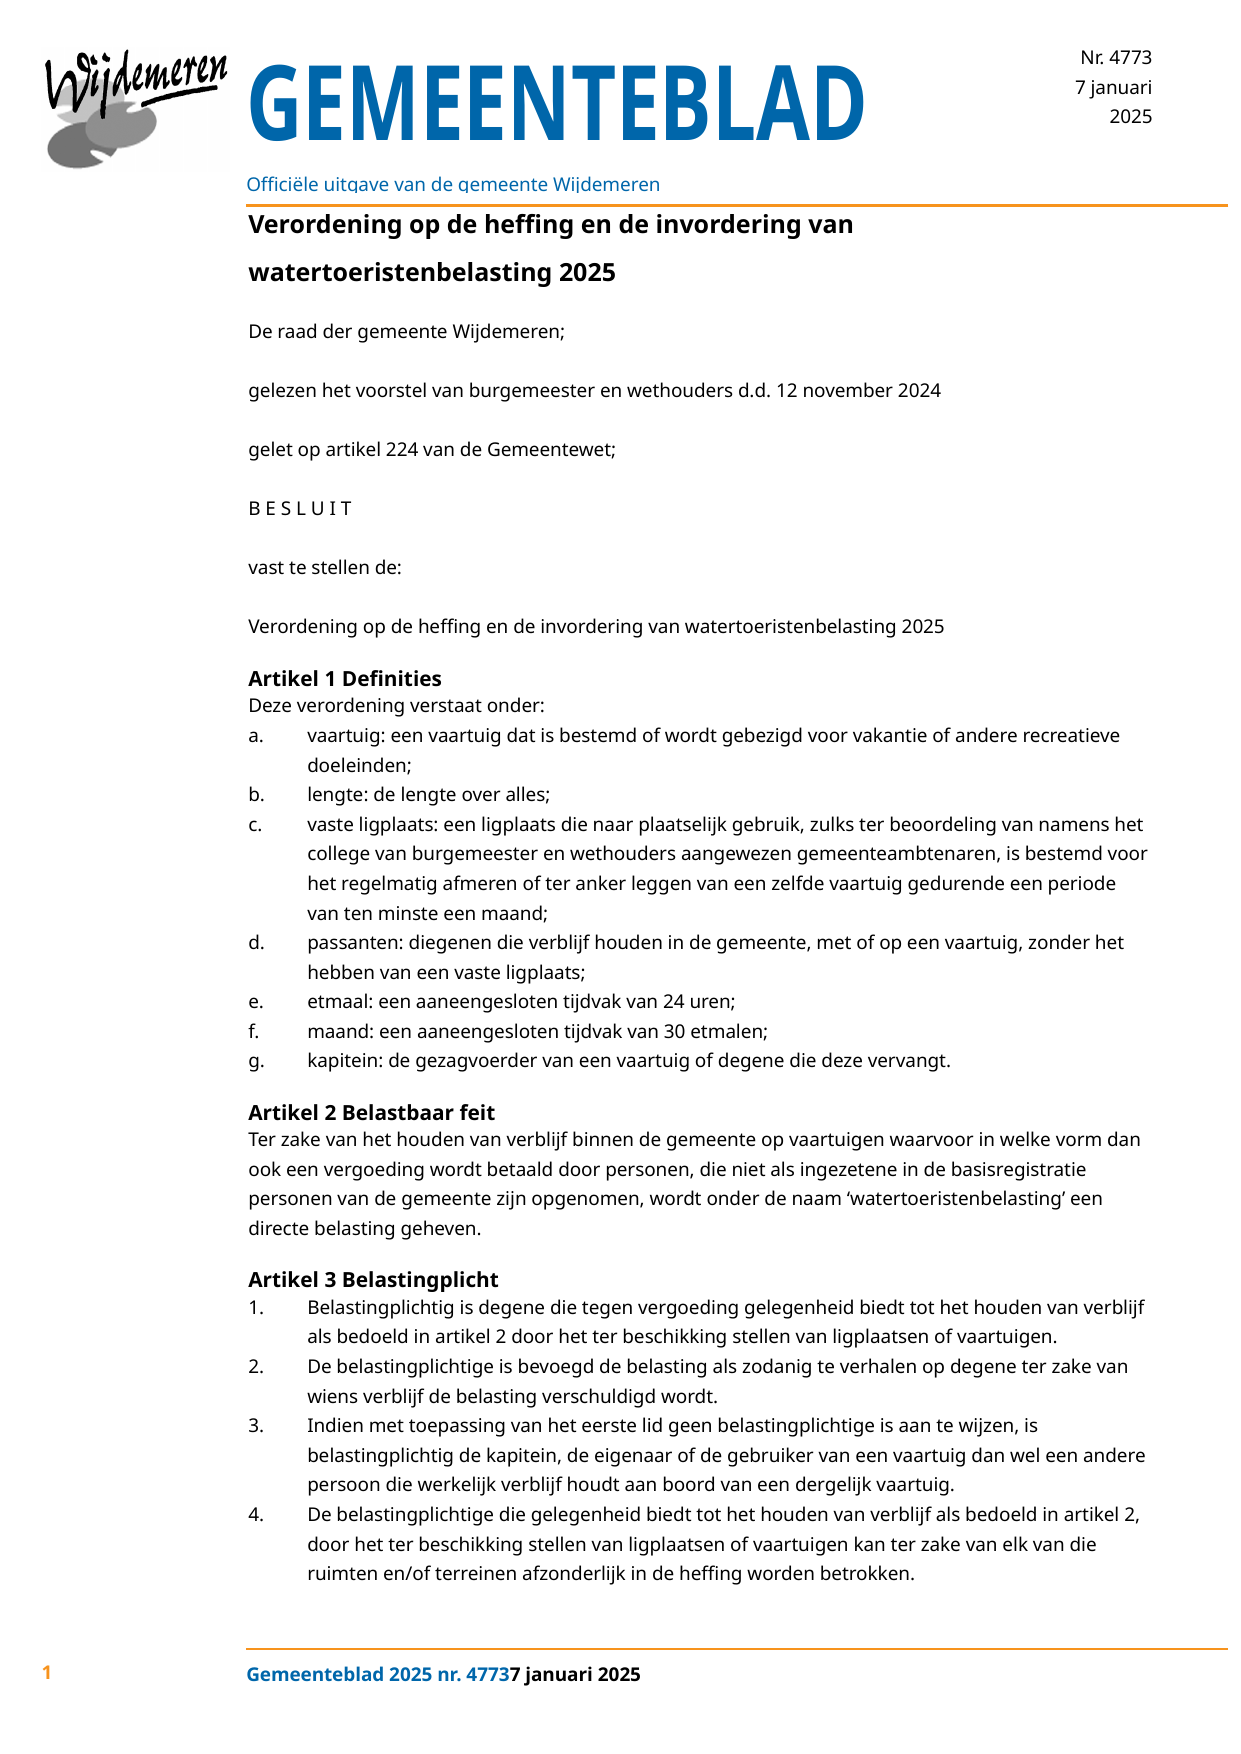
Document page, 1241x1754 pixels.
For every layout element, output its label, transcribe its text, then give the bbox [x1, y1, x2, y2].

picture [41, 47, 231, 172]
text Artikel 1 Definities [248, 664, 1152, 693]
text B E S L U I T [248, 495, 1152, 521]
list De belastingplichtige die gelegenheid biedt tot het houden van verblijf als bedoeld in artikel 2, door het ter beschikking stellen van ligplaatsen of vaartuigen kan ter zake van elk van die ruimten en/of terreinen afzonderlijk in de heffing worden betrokken. [248, 1501, 1152, 1586]
list lengte: de lengte over alles; [248, 781, 1152, 807]
list maand: een aaneengesloten tijdvak van 30 etmalen; [248, 1018, 1152, 1044]
text Deze verordening verstaat onder: [248, 693, 1152, 718]
list vaartuig: een vaartuig dat is bestemd of wordt gebezigd voor vakantie of andere recreatieve doeleinden; [248, 722, 1152, 777]
list passanten: diegenen die verblijf houden in de gemeente, met of op een vaartuig, zonder het hebben van een vaste ligplaats; [248, 929, 1152, 984]
text De raad der gemeente Wijdemeren; [248, 318, 1152, 344]
text gelezen het voorstel van burgemeester en wethouders d.d. 12 november 2024 [248, 377, 1152, 403]
list Belastingplichtig is degene die tegen vergoeding gelegenheid biedt tot het houden van verblijf als bedoeld in artikel 2 door het ter beschikking stellen van ligplaatsen of vaartuigen. [248, 1294, 1152, 1349]
list De belastingplichtige is bevoegd de belasting als zodanig te verhalen op degene ter zake van wiens verblijf de belasting verschuldigd wordt. [248, 1353, 1152, 1408]
text Ter zake van het houden van verblijf binnen de gemeente op vaartuigen waarvoor in welke vorm dan ook een vergoeding wordt betaald door personen, die niet als ingezetene in de basisregistratie personen van de gemeente zijn opgenomen, wordt onder de naam ‘watertoeristenbelasting’ een directe belasting geheven. [248, 1126, 1152, 1241]
list vaste ligplaats: een ligplaats die naar plaatselijk gebruik, zulks ter beoordeling van namens het college van burgemeester en wethouders aangewezen gemeenteambtenaren, is bestemd voor het regelmatig afmeren of ter anker leggen van een zelfde vaartuig gedurende een periode van ten minste een maand; [248, 811, 1152, 925]
text Verordening op de heffing en de invordering van watertoeristenbelasting 2025 [248, 614, 1152, 639]
text Verordening op de heffing en de invordering van watertoeristenbelasting 2025 [248, 207, 1152, 288]
text vast te stellen de: [248, 554, 1152, 580]
text Artikel 3 Belastingplicht [248, 1266, 1152, 1294]
list etmaal: een aaneengesloten tijdvak van 24 uren; [248, 988, 1152, 1014]
text Artikel 2 Belastbaar feit [248, 1098, 1152, 1126]
list Indien met toepassing van het eerste lid geen belastingplichtige is aan te wijzen, is belastingplichtig de kapitein, de eigenaar of de gebruiker van een vaartuig dan wel een andere persoon die werkelijk verblijf houdt aan boord van een dergelijk vaartuig. [248, 1412, 1152, 1497]
text gelet op artikel 224 van de Gemeentewet; [248, 436, 1152, 462]
list kapitein: de gezagvoerder van een vaartuig of degene die deze vervangt. [248, 1048, 1152, 1073]
